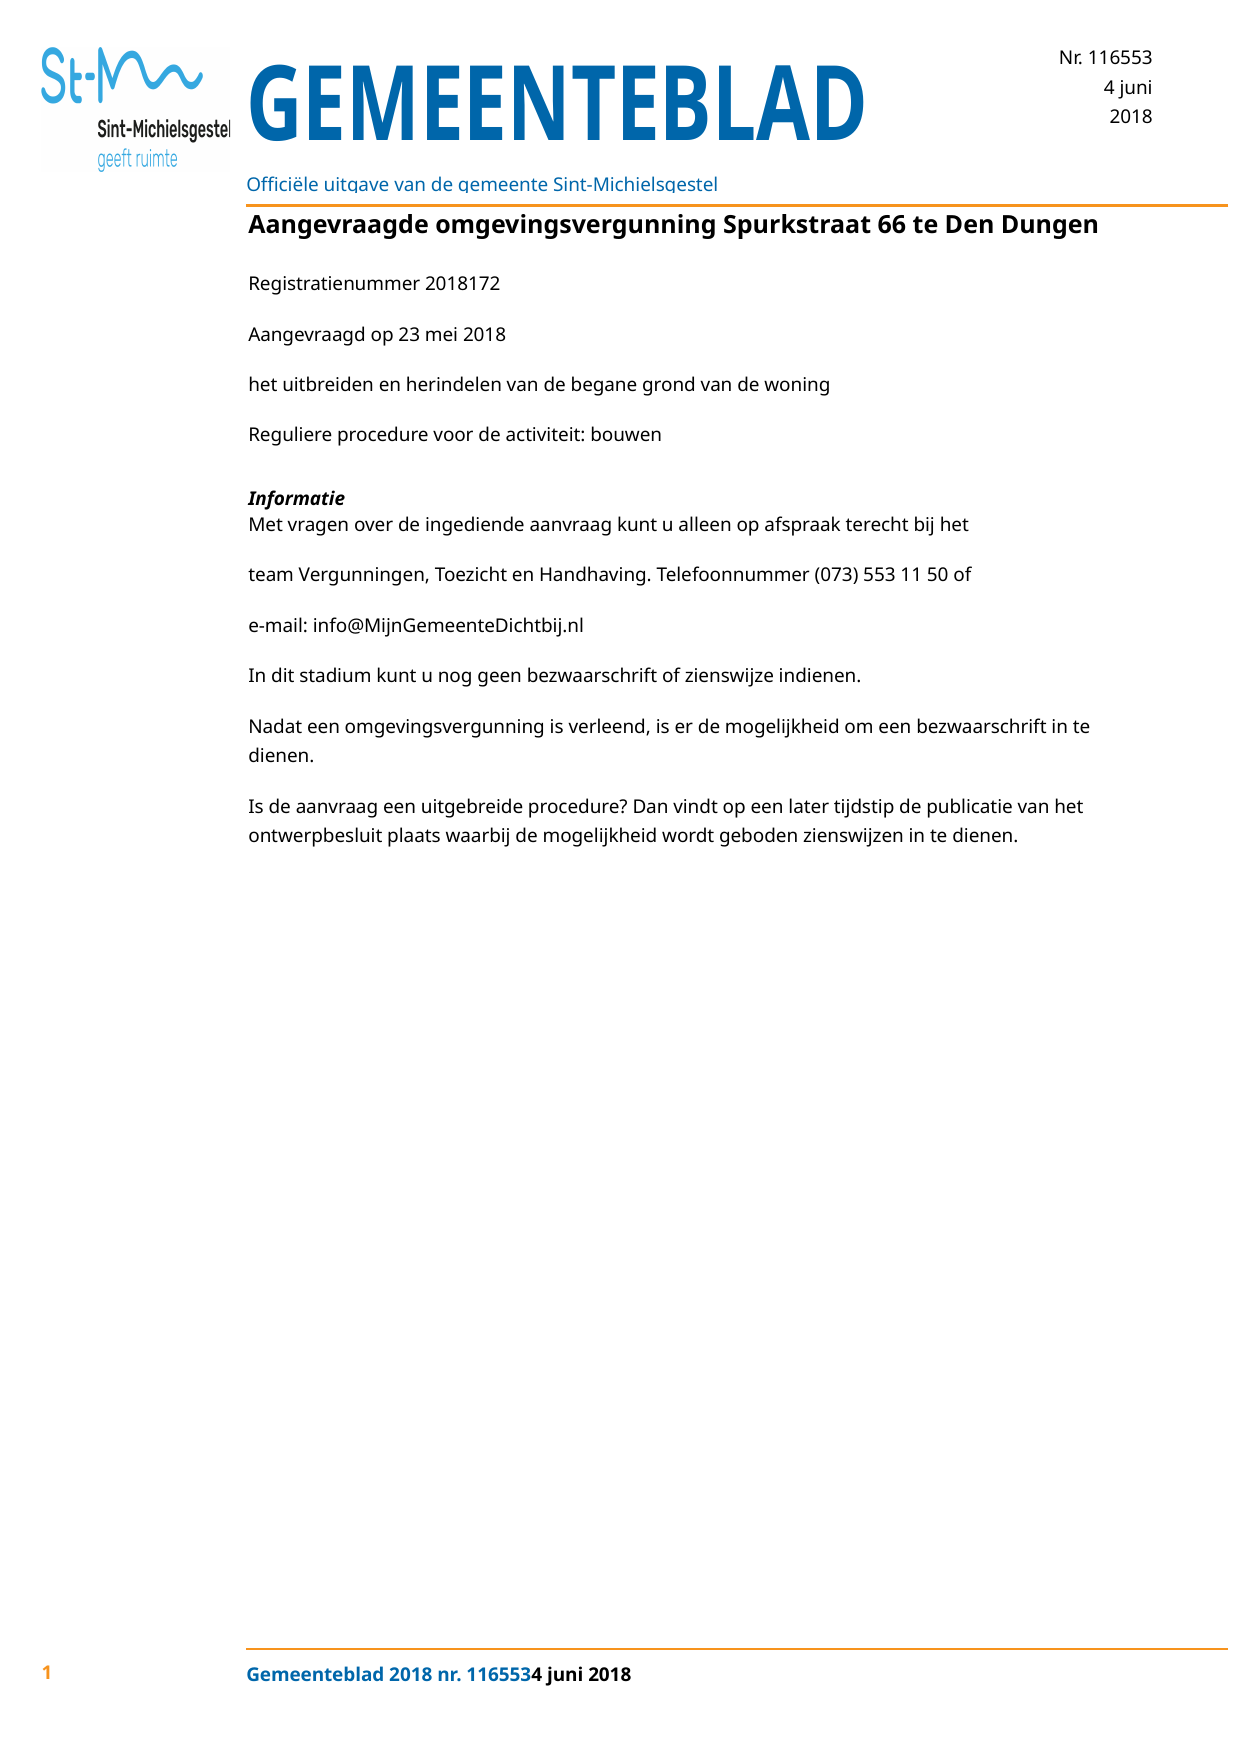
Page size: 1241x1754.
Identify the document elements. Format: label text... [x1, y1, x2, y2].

text Is de aanvraag een uitgebreide procedure? Dan vindt op een later tijdstip de publicatie van het ontwerpbesluit plaats waarbij de mogelijkheid wordt geboden zienswijzen in te dienen. [248, 793, 1152, 848]
text Met vragen over de ingediende aanvraag kunt u alleen op afspraak terecht bij het [248, 511, 1152, 537]
text team Vergunningen, Toezicht en Handhaving. Telefoonnummer (073) 553 11 50 of [248, 562, 1152, 587]
text Registratienummer 2018172 [248, 270, 1152, 296]
text e-mail: info@MijnGemeenteDichtbij.nl [248, 612, 1152, 638]
text In dit stadium kunt u nog geen bezwaarschrift of zienswijze indienen. [248, 662, 1152, 688]
picture [41, 47, 231, 172]
text Nadat een omgevingsvergunning is verleend, is er de mogelijkheid om een bezwaarschrift in te dienen. [248, 713, 1152, 768]
text Aangevraagd op 23 mei 2018 [248, 321, 1152, 346]
text Aangevraagde omgevingsvergunning Spurkstraat 66 te Den Dungen [248, 207, 1152, 241]
text Reguliere procedure voor de activiteit: bouwen [248, 422, 1152, 447]
text het uitbreiden en herindelen van de begane grond van de woning [248, 371, 1152, 397]
text Informatie [248, 486, 1152, 511]
